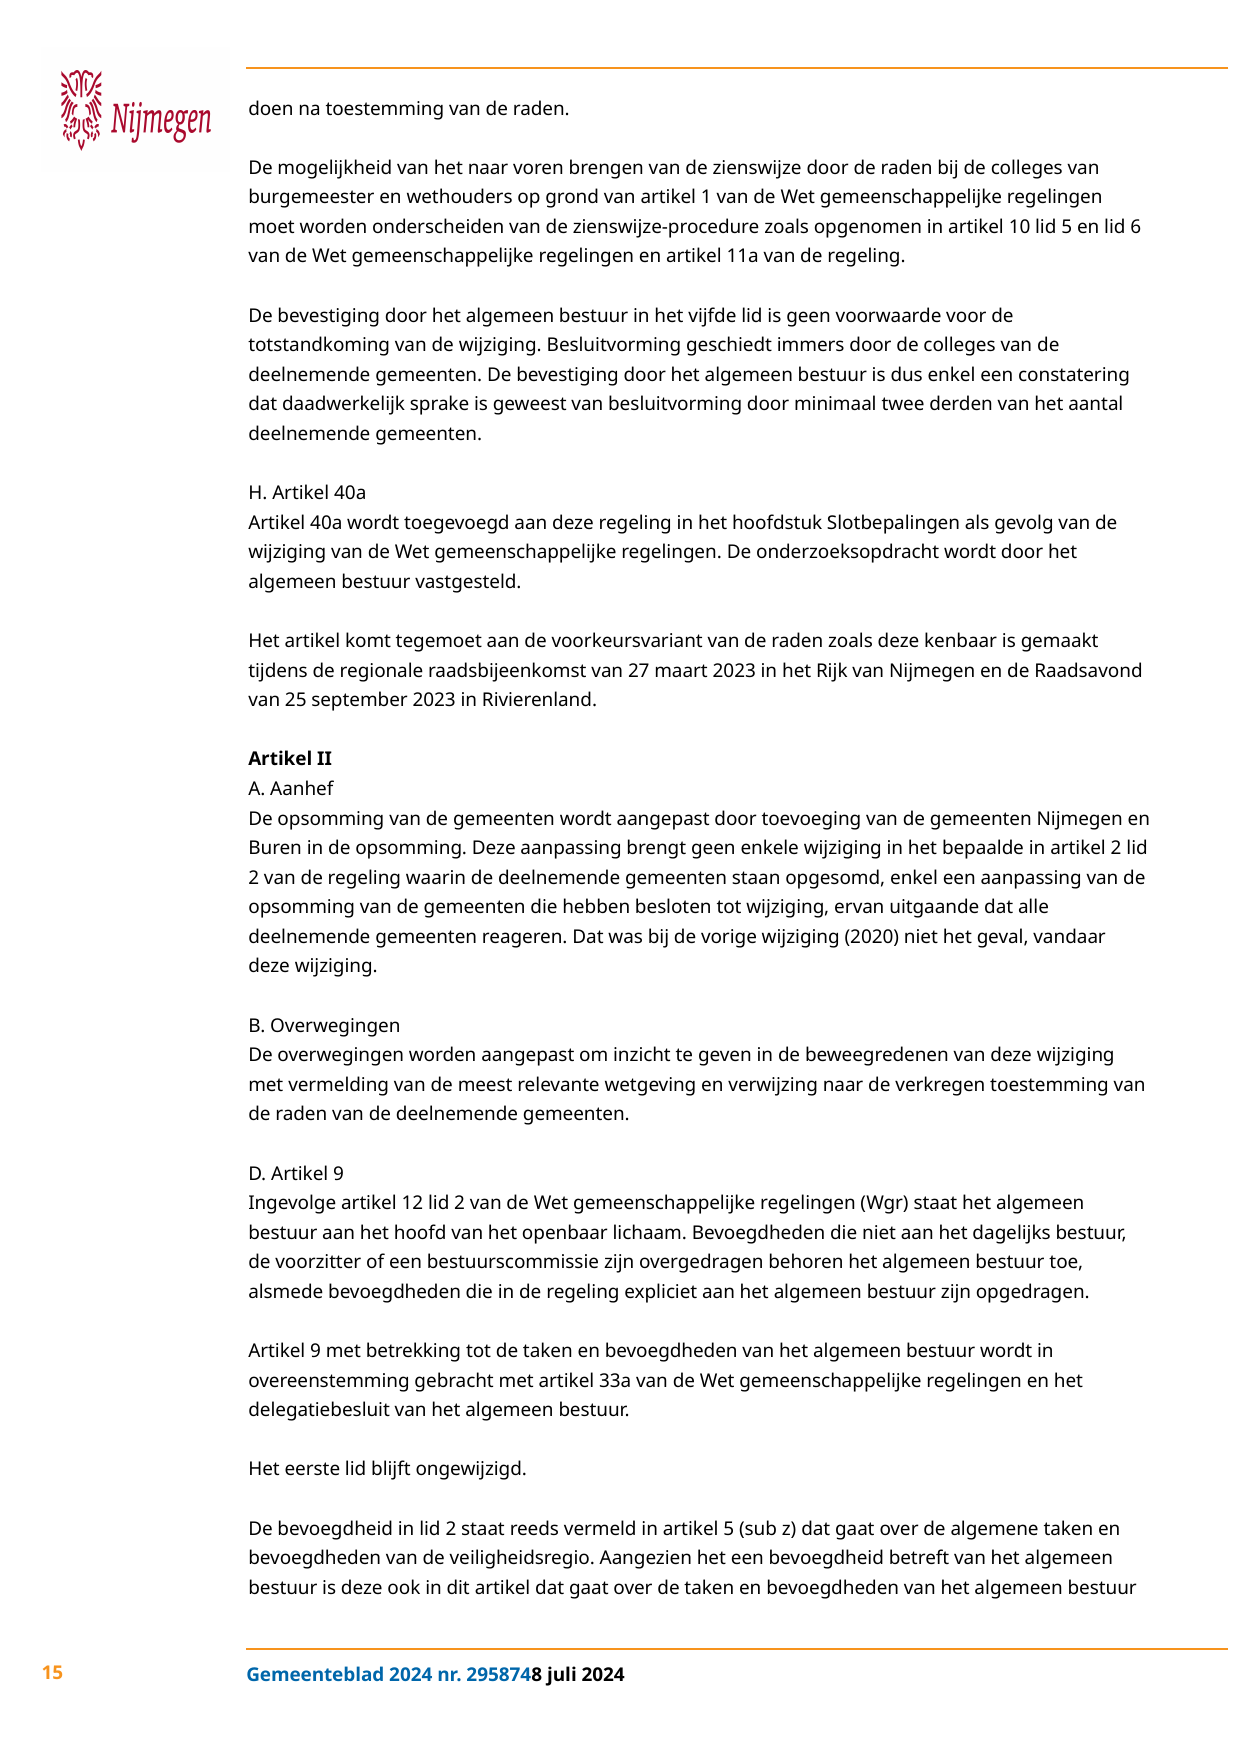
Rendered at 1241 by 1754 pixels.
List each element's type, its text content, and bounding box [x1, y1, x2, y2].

text Artikel 9 met betrekking tot de taken en bevoegdheden van het algemeen bestuur wordt in overeenstemming gebracht met artikel 33a van de Wet gemeenschappelijke regelingen en het delegatiebesluit van het algemeen bestuur. [248, 1337, 1152, 1422]
text De bevestiging door het algemeen bestuur in het vijfde lid is geen voorwaarde voor de totstandkoming van de wijziging. Besluitvorming geschiedt immers door de colleges van de deelnemende gemeenten. De bevestiging door het algemeen bestuur is dus enkel een constatering dat daadwerkelijk sprake is geweest van besluitvorming door minimaal twee derden van het aantal deelnemende gemeenten. [248, 302, 1152, 446]
text De bevoegdheid in lid 2 staat reeds vermeld in artikel 5 (sub z) dat gaat over de algemene taken en bevoegdheden van de veiligheidsregio. Aangezien het een bevoegdheid betreft van het algemeen bestuur is deze ook in dit artikel dat gaat over de taken en bevoegdheden van het algemeen bestuur [248, 1515, 1152, 1600]
picture [41, 47, 231, 172]
text De overwegingen worden aangepast om inzicht te geven in de beweegredenen van deze wijziging met vermelding van de meest relevante wetgeving en verwijzing naar de verkregen toestemming van de raden van de deelnemende gemeenten. [248, 1041, 1152, 1126]
text A. Aanhef [248, 775, 1152, 801]
text H. Artikel 40a [248, 479, 1152, 505]
text D. Artikel 9 [248, 1160, 1152, 1186]
text Ingevolge artikel 12 lid 2 van de Wet gemeenschappelijke regelingen (Wgr) staat het algemeen bestuur aan het hoofd van het openbaar lichaam. Bevoegdheden die niet aan het dagelijks bestuur, de voorzitter of een bestuurscommissie zijn overgedragen behoren het algemeen bestuur toe, alsmede bevoegdheden die in de regeling expliciet aan het algemeen bestuur zijn opgedragen. [248, 1189, 1152, 1304]
text Artikel II [248, 746, 1152, 771]
text B. Overwegingen [248, 1012, 1152, 1038]
text Het artikel komt tegemoet aan de voorkeursvariant van de raden zoals deze kenbaar is gemaakt tijdens de regionale raadsbijeenkomst van 27 maart 2023 in het Rijk van Nijmegen en de Raadsavond van 25 september 2023 in Rivierenland. [248, 627, 1152, 712]
text Artikel 40a wordt toegevoegd aan deze regeling in het hoofdstuk Slotbepalingen als gevolg van de wijziging van de Wet gemeenschappelijke regelingen. De onderzoeksopdracht wordt door het algemeen bestuur vastgesteld. [248, 509, 1152, 594]
text doen na toestemming van de raden. [248, 95, 1152, 121]
text De opsomming van de gemeenten wordt aangepast door toevoeging van de gemeenten Nijmegen en Buren in de opsomming. Deze aanpassing brengt geen enkele wijziging in het bepaalde in artikel 2 lid 2 van de regeling waarin de deelnemende gemeenten staan opgesomd, enkel een aanpassing van de opsomming van de gemeenten die hebben besloten tot wijziging, ervan uitgaande dat alle deelnemende gemeenten reageren. Dat was bij de vorige wijziging (2020) niet het geval, vandaar deze wijziging. [248, 805, 1152, 978]
text Het eerste lid blijft ongewijzigd. [248, 1456, 1152, 1481]
text De mogelijkheid van het naar voren brengen van de zienswijze door de raden bij de colleges van burgemeester en wethouders op grond van artikel 1 van de Wet gemeenschappelijke regelingen moet worden onderscheiden van de zienswijze-procedure zoals opgenomen in artikel 10 lid 5 en lid 6 van de Wet gemeenschappelijke regelingen en artikel 11a van de regeling. [248, 154, 1152, 268]
